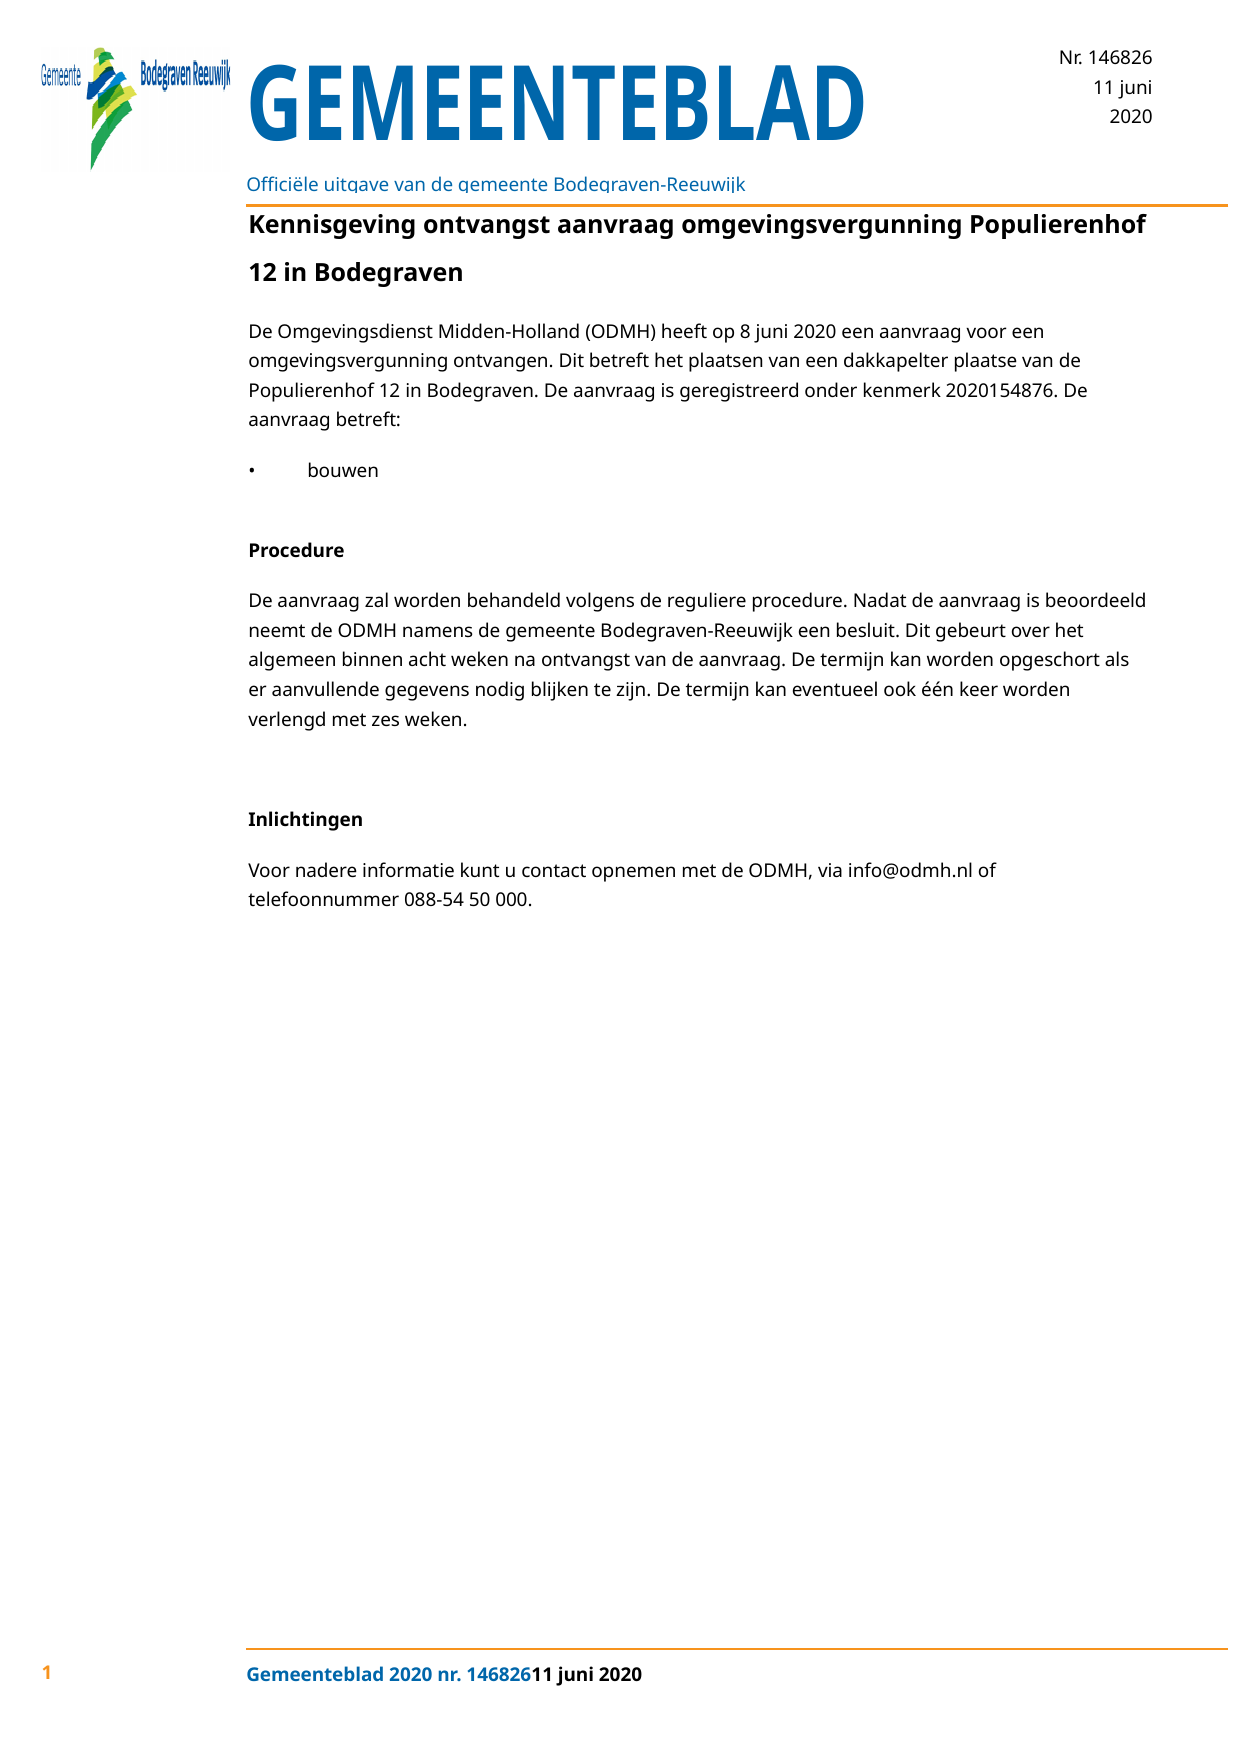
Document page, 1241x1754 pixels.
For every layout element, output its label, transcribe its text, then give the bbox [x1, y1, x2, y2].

picture [41, 47, 231, 172]
text Inlichtingen [248, 807, 1152, 832]
list bouwen [248, 457, 1152, 483]
text Voor nadere informatie kunt u contact opnemen met de ODMH, via info@odmh.nl of telefoonnummer 088-54 50 000. [248, 857, 1152, 912]
text Procedure [248, 537, 1152, 563]
text Kennisgeving ontvangst aanvraag omgevingsvergunning Populierenhof 12 in Bodegraven [248, 207, 1152, 288]
text De aanvraag zal worden behandeld volgens de reguliere procedure. Nadat de aanvraag is beoordeeld neemt de ODMH namens de gemeente Bodegraven-Reeuwijk een besluit. Dit gebeurt over het algemeen binnen acht weken na ontvangst van de aanvraag. De termijn kan worden opgeschort als er aanvullende gegevens nodig blijken te zijn. De termijn kan eventueel ook één keer worden verlengd met zes weken. [248, 587, 1152, 732]
text De Omgevingsdienst Midden-Holland (ODMH) heeft op 8 juni 2020 een aanvraag voor een omgevingsvergunning ontvangen. Dit betreft het plaatsen van een dakkapelter plaatse van de Populierenhof 12 in Bodegraven. De aanvraag is geregistreerd onder kenmerk 2020154876. De aanvraag betreft: [248, 318, 1152, 432]
